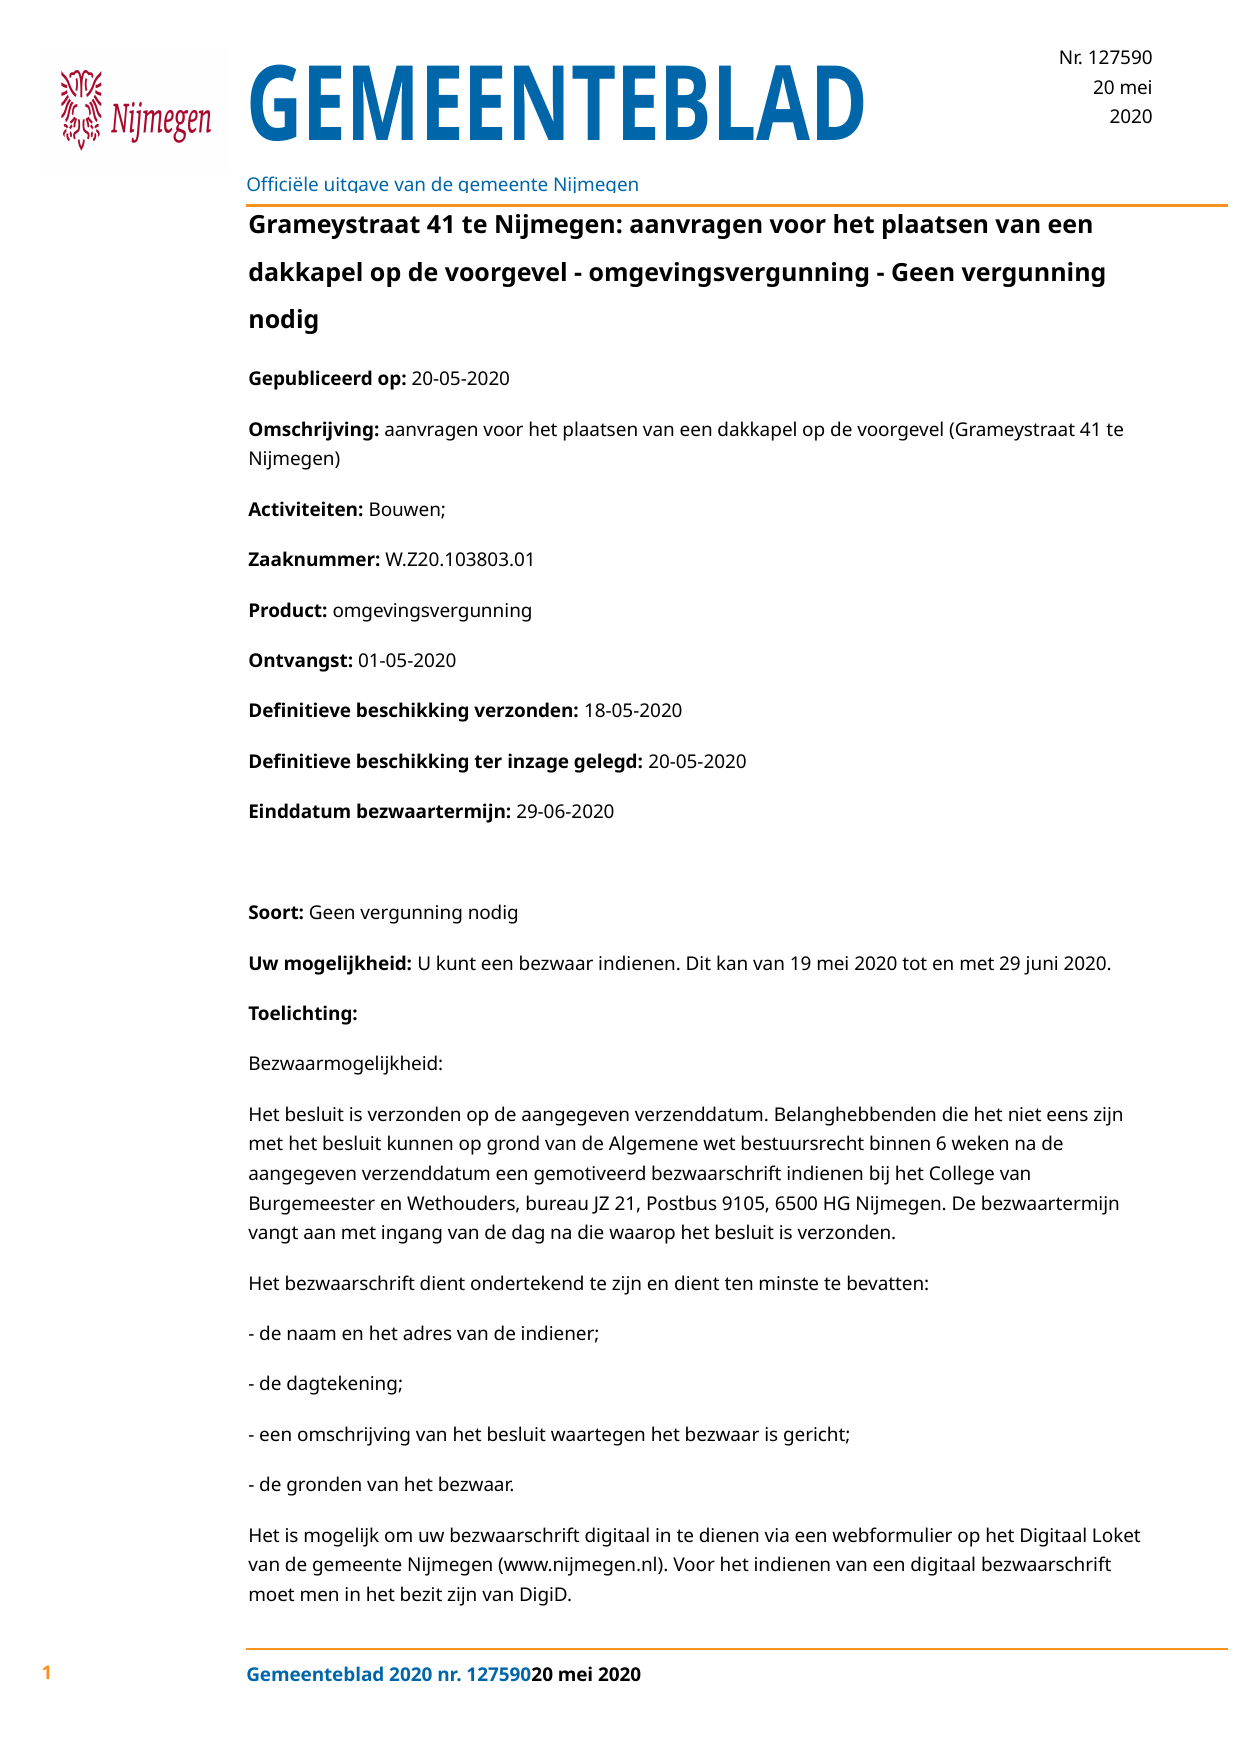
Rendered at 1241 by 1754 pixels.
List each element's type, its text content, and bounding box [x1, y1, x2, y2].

text Uw mogelijkheid: U kunt een bezwaar indienen. Dit kan van 19 mei 2020 tot en met 29 juni 2020. [248, 950, 1152, 975]
text Ontvangst: 01-05-2020 [248, 647, 1152, 673]
text - de dagtekening; [248, 1371, 1152, 1396]
text - de gronden van het bezwaar. [248, 1471, 1152, 1497]
text Omschrijving: aanvragen voor het plaatsen van een dakkapel op de voorgevel (Grameystraat 41 te Nijmegen) [248, 416, 1152, 471]
text Soort: Geen vergunning nodig [248, 899, 1152, 925]
text Definitieve beschikking ter inzage gelegd: 20-05-2020 [248, 748, 1152, 774]
text Product: omgevingsvergunning [248, 597, 1152, 622]
picture [41, 47, 231, 172]
text Grameystraat 41 te Nijmegen: aanvragen voor het plaatsen van een dakkapel op de voorgevel - omgevingsvergunning - Geen vergunning nodig [248, 207, 1152, 336]
text Het bezwaarschrift dient ondertekend te zijn en dient ten minste te bevatten: [248, 1270, 1152, 1295]
text Het besluit is verzonden op de aangegeven verzenddatum. Belanghebbenden die het niet eens zijn met het besluit kunnen op grond van de Algemene wet bestuursrecht binnen 6 weken na de aangegeven verzenddatum een gemotiveerd bezwaarschrift indienen bij het College van Burgemeester en Wethouders, bureau JZ 21, Postbus 9105, 6500 HG Nijmegen. De bezwaartermijn vangt aan met ingang van de dag na die waarop het besluit is verzonden. [248, 1101, 1152, 1245]
text Gepubliceerd op: 20-05-2020 [248, 366, 1152, 391]
text Bezwaarmogelijkheid: [248, 1051, 1152, 1076]
text Toelichting: [248, 1000, 1152, 1026]
text Zaaknummer: W.Z20.103803.01 [248, 546, 1152, 572]
text Activiteiten: Bouwen; [248, 496, 1152, 522]
text - een omschrijving van het besluit waartegen het bezwaar is gericht; [248, 1421, 1152, 1447]
text Einddatum bezwaartermijn: 29-06-2020 [248, 798, 1152, 824]
text - de naam en het adres van de indiener; [248, 1320, 1152, 1346]
text Het is mogelijk om uw bezwaarschrift digitaal in te dienen via een webformulier op het Digitaal Loket van de gemeente Nijmegen (www.nijmegen.nl). Voor het indienen van een digitaal bezwaarschrift moet men in het bezit zijn van DigiD. [248, 1522, 1152, 1607]
text Definitieve beschikking verzonden: 18-05-2020 [248, 698, 1152, 723]
